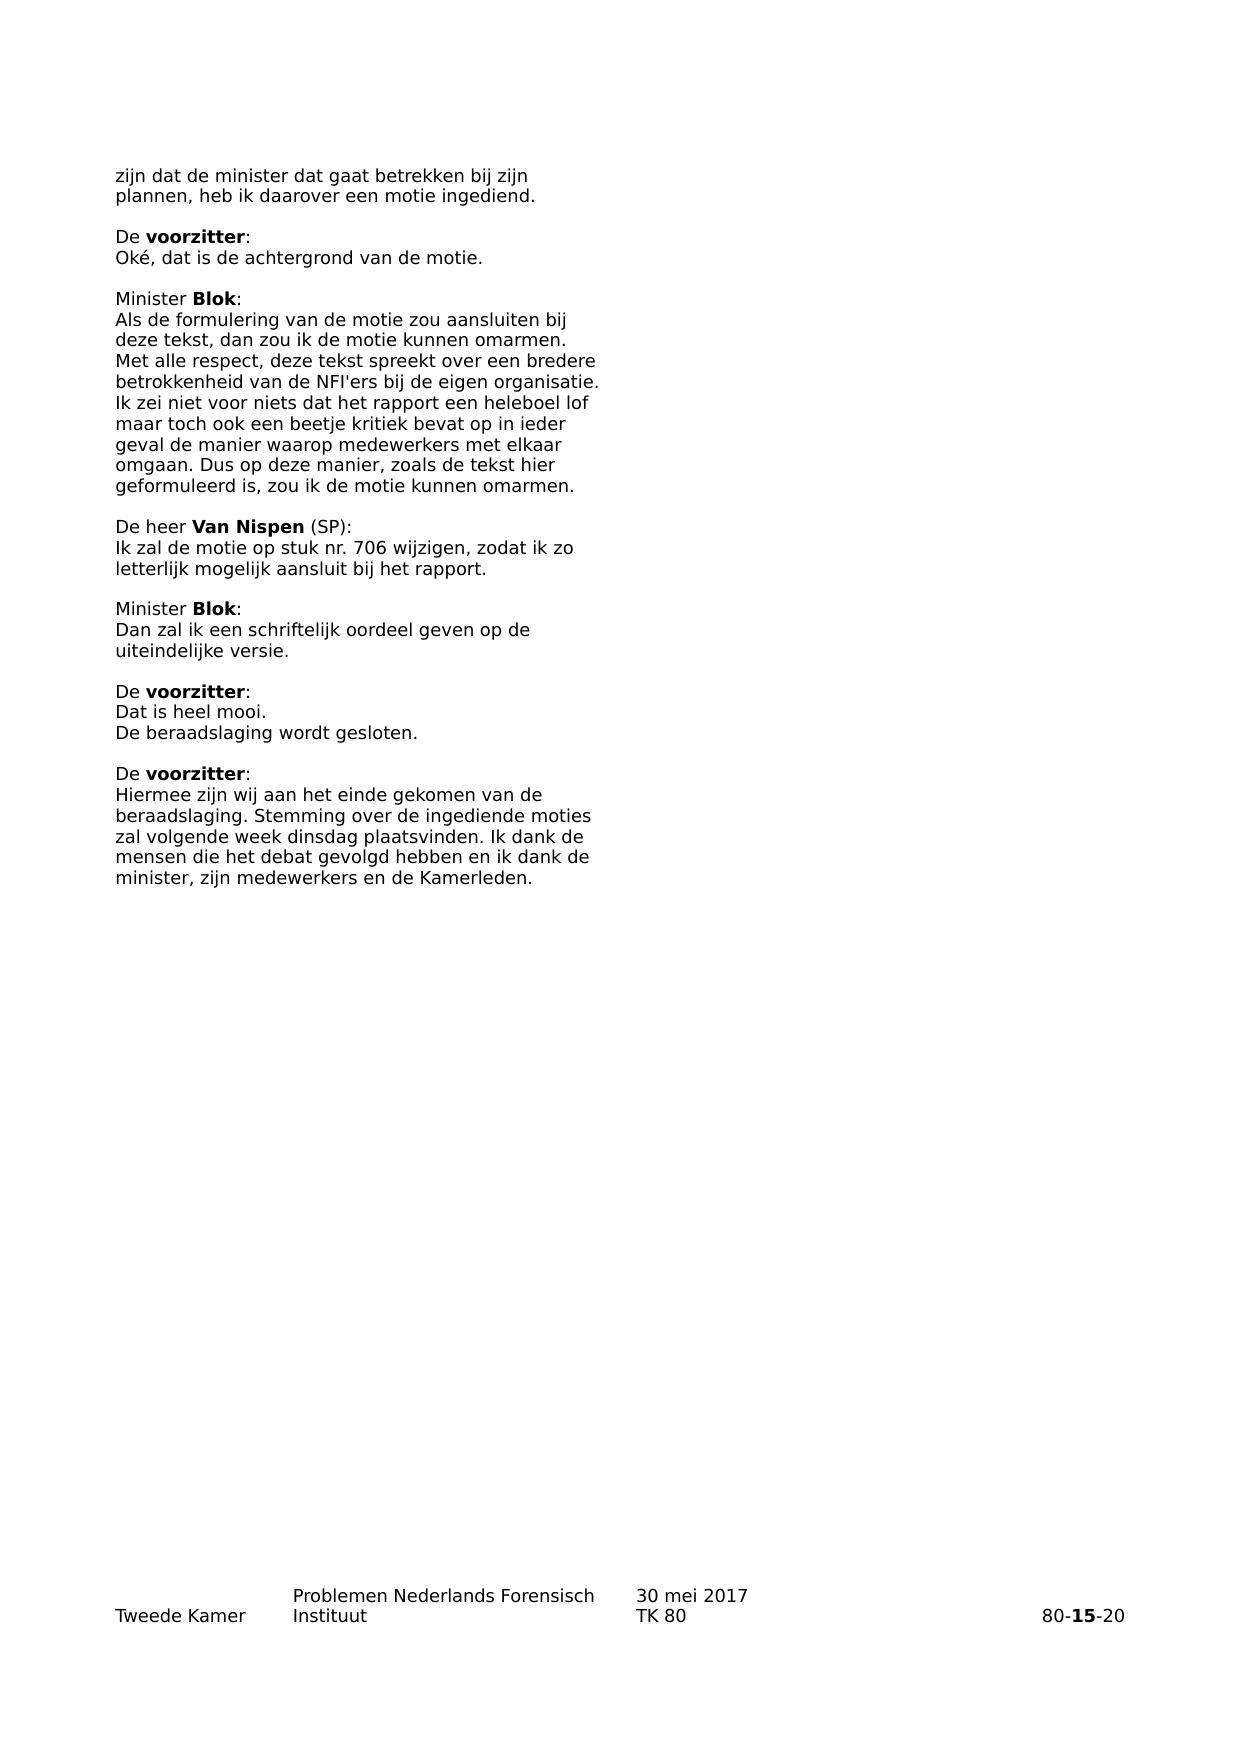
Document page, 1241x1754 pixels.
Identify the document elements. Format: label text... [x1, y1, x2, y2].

text De heer Van Nispen (SP): [115, 517, 605, 537]
text Dan zal ik een schriftelijk oordeel geven op de uiteindelijke versie. [115, 620, 605, 662]
text De voorzitter: [115, 764, 605, 785]
text Ik zal de motie op stuk nr. 706 wijzigen, zodat ik zo letterlijk mogelijk aansluit bij het rapport. [115, 537, 605, 579]
text Minister Blok: [115, 288, 605, 309]
text Hiermee zijn wij aan het einde gekomen van de beraadslaging. Stemming over de ingediende moties zal volgende week dinsdag plaatsvinden. Ik dank de mensen die het debat gevolgd hebben en ik dank de minister, zijn medewerkers en de Kamerleden. [115, 785, 605, 889]
text Dat is heel mooi. [115, 702, 605, 723]
text De voorzitter: [115, 682, 605, 702]
text Minister Blok: [115, 599, 605, 620]
text De voorzitter: [115, 227, 605, 248]
text De beraadslaging wordt gesloten. [115, 723, 605, 744]
text Oké, dat is de achtergrond van de motie. [115, 248, 605, 268]
text zijn dat de minister dat gaat betrekken bij zijn plannen, heb ik daarover een motie ingediend. [115, 165, 605, 207]
text Als de formulering van de motie zou aansluiten bij deze tekst, dan zou ik de motie kunnen omarmen. Met alle respect, deze tekst spreekt over een bredere betrokkenheid van de NFI'ers bij de eigen organisatie. Ik zei niet voor niets dat het rapport een heleboel lof maar toch ook een beetje kritiek bevat op in ieder geval de manier waarop medewerkers met elkaar omgaan. Dus op deze manier, zoals de tekst hier geformuleerd is, zou ik de motie kunnen omarmen. [115, 309, 605, 497]
